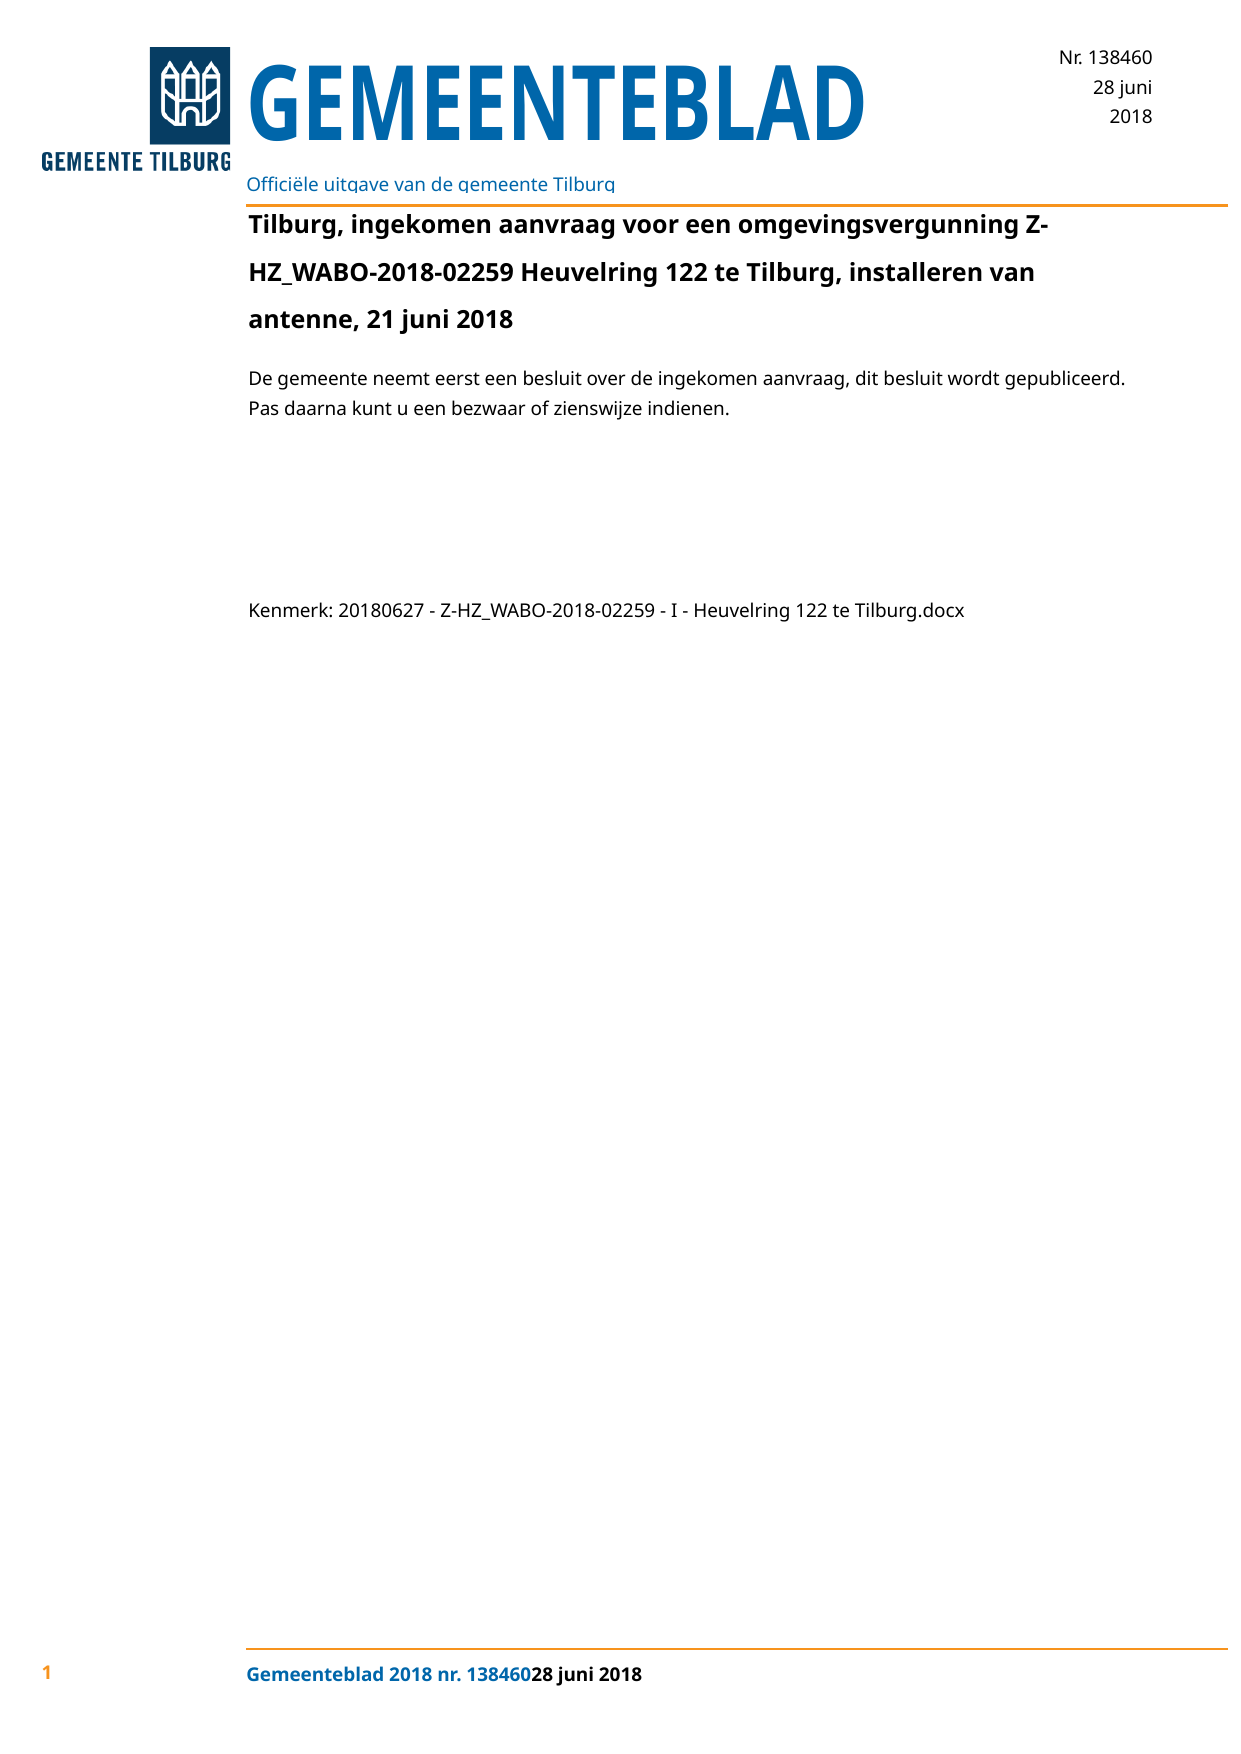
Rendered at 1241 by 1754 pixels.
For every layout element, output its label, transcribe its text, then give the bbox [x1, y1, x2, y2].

text De gemeente neemt eerst een besluit over de ingekomen aanvraag, dit besluit wordt gepubliceerd. Pas daarna kunt u een bezwaar of zienswijze indienen. [248, 366, 1152, 421]
text Tilburg, ingekomen aanvraag voor een omgevingsvergunning Z-HZ_WABO-2018-02259 Heuvelring 122 te Tilburg, installeren van antenne, 21 juni 2018 [248, 207, 1152, 336]
text Kenmerk: 20180627 - Z-HZ_WABO-2018-02259 - I - Heuvelring 122 te Tilburg.docx [248, 597, 1152, 622]
picture [41, 47, 231, 172]
